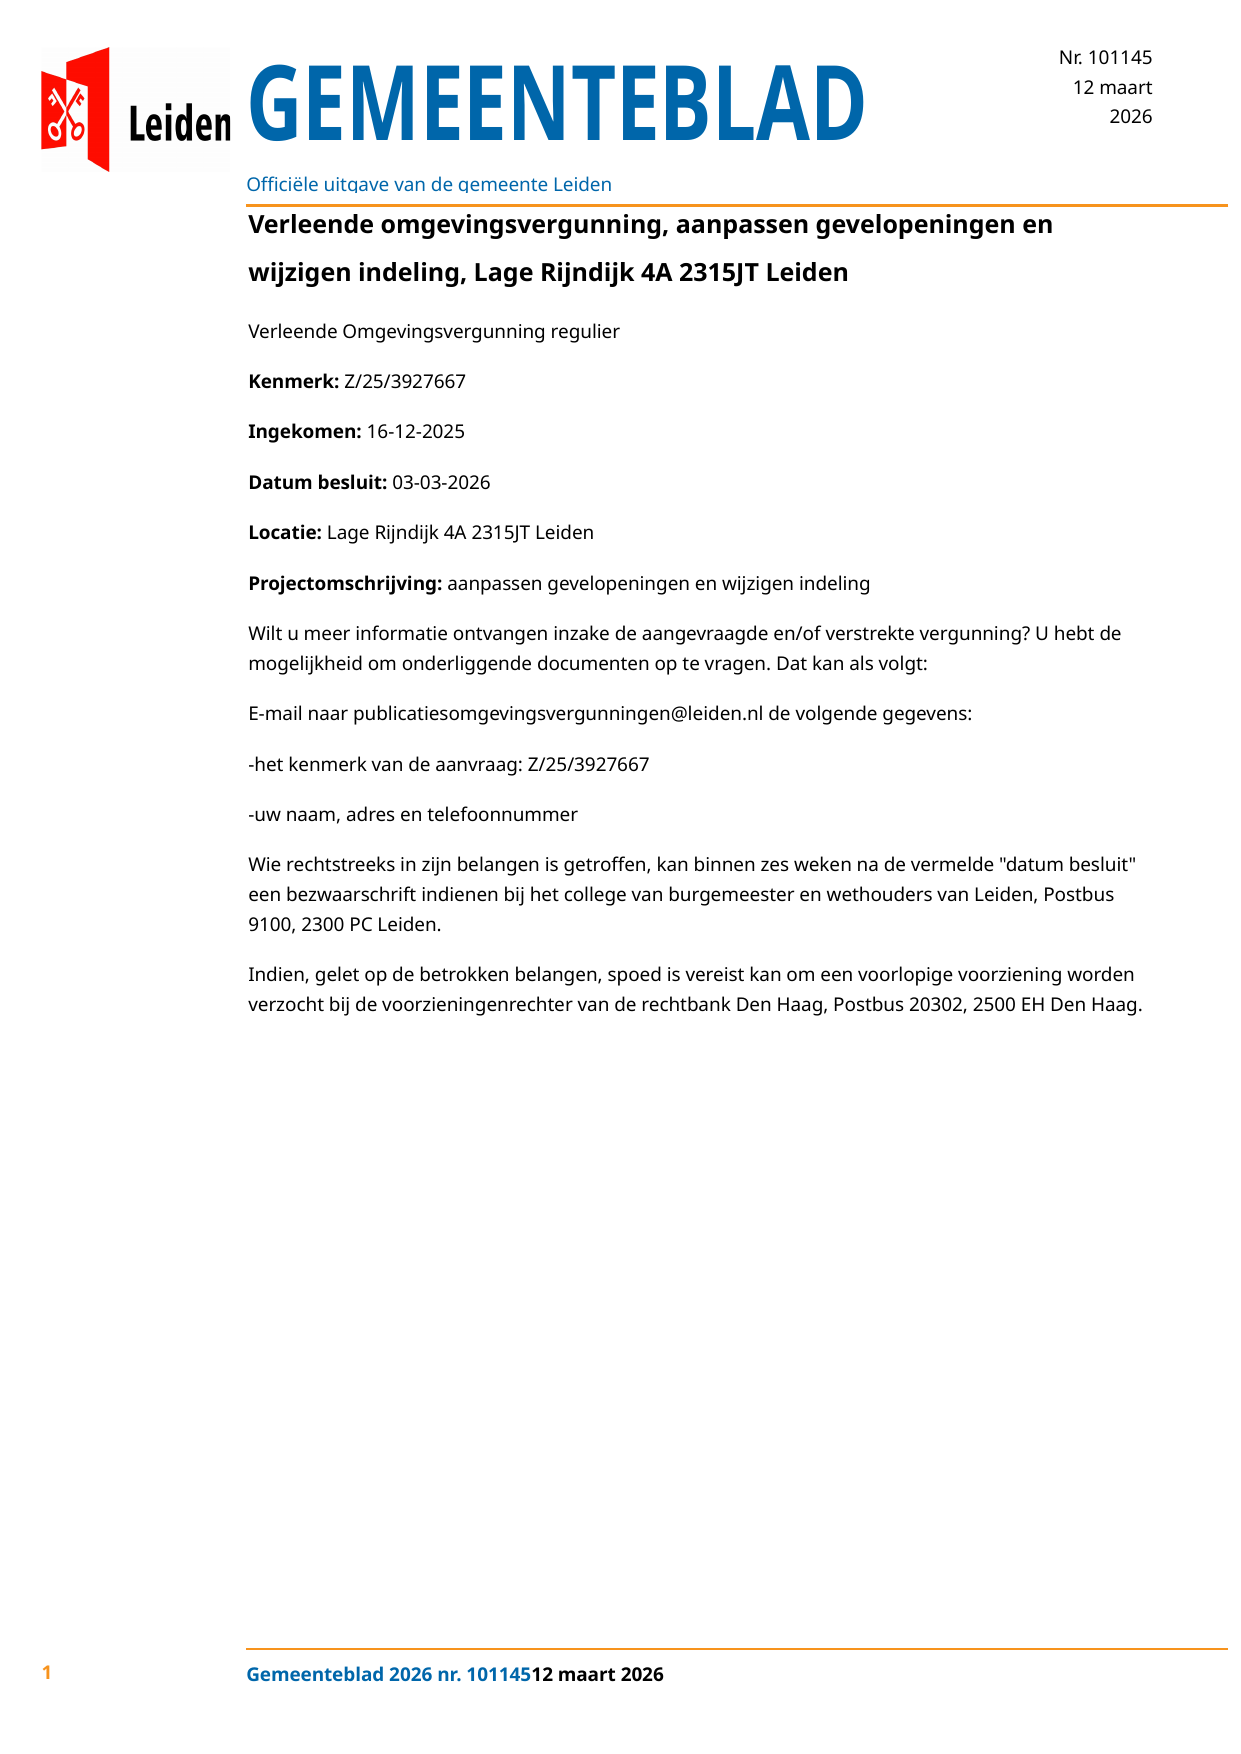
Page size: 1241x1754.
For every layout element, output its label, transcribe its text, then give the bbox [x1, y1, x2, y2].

text E-mail naar publicatiesomgevingsvergunningen@leiden.nl de volgende gegevens: [248, 700, 1152, 726]
text -het kenmerk van de aanvraag: Z/25/3927667 [248, 751, 1152, 777]
text Wilt u meer informatie ontvangen inzake de aangevraagde en/of verstrekte vergunning? U hebt de mogelijkheid om onderliggende documenten op te vragen. Dat kan als volgt: [248, 620, 1152, 676]
text Locatie: Lage Rijndijk 4A 2315JT Leiden [248, 519, 1152, 545]
text Verleende omgevingsvergunning, aanpassen gevelopeningen en wijzigen indeling, Lage Rijndijk 4A 2315JT Leiden [248, 207, 1152, 288]
text Kenmerk: Z/25/3927667 [248, 368, 1152, 394]
text Verleende Omgevingsvergunning regulier [248, 318, 1152, 344]
text -uw naam, adres en telefoonnummer [248, 801, 1152, 827]
text Ingekomen: 16-12-2025 [248, 419, 1152, 444]
text Wie rechtstreeks in zijn belangen is getroffen, kan binnen zes weken na de vermelde "datum besluit" een bezwaarschrift indienen bij het college van burgemeester en wethouders van Leiden, Postbus 9100, 2300 PC Leiden. [248, 852, 1152, 937]
text Projectomschrijving: aanpassen gevelopeningen en wijzigen indeling [248, 570, 1152, 596]
picture [41, 47, 231, 172]
text Indien, gelet op de betrokken belangen, spoed is vereist kan om een voorlopige voorziening worden verzocht bij de voorzieningenrechter van de rechtbank Den Haag, Postbus 20302, 2500 EH Den Haag. [248, 961, 1152, 1017]
text Datum besluit: 03-03-2026 [248, 469, 1152, 495]
